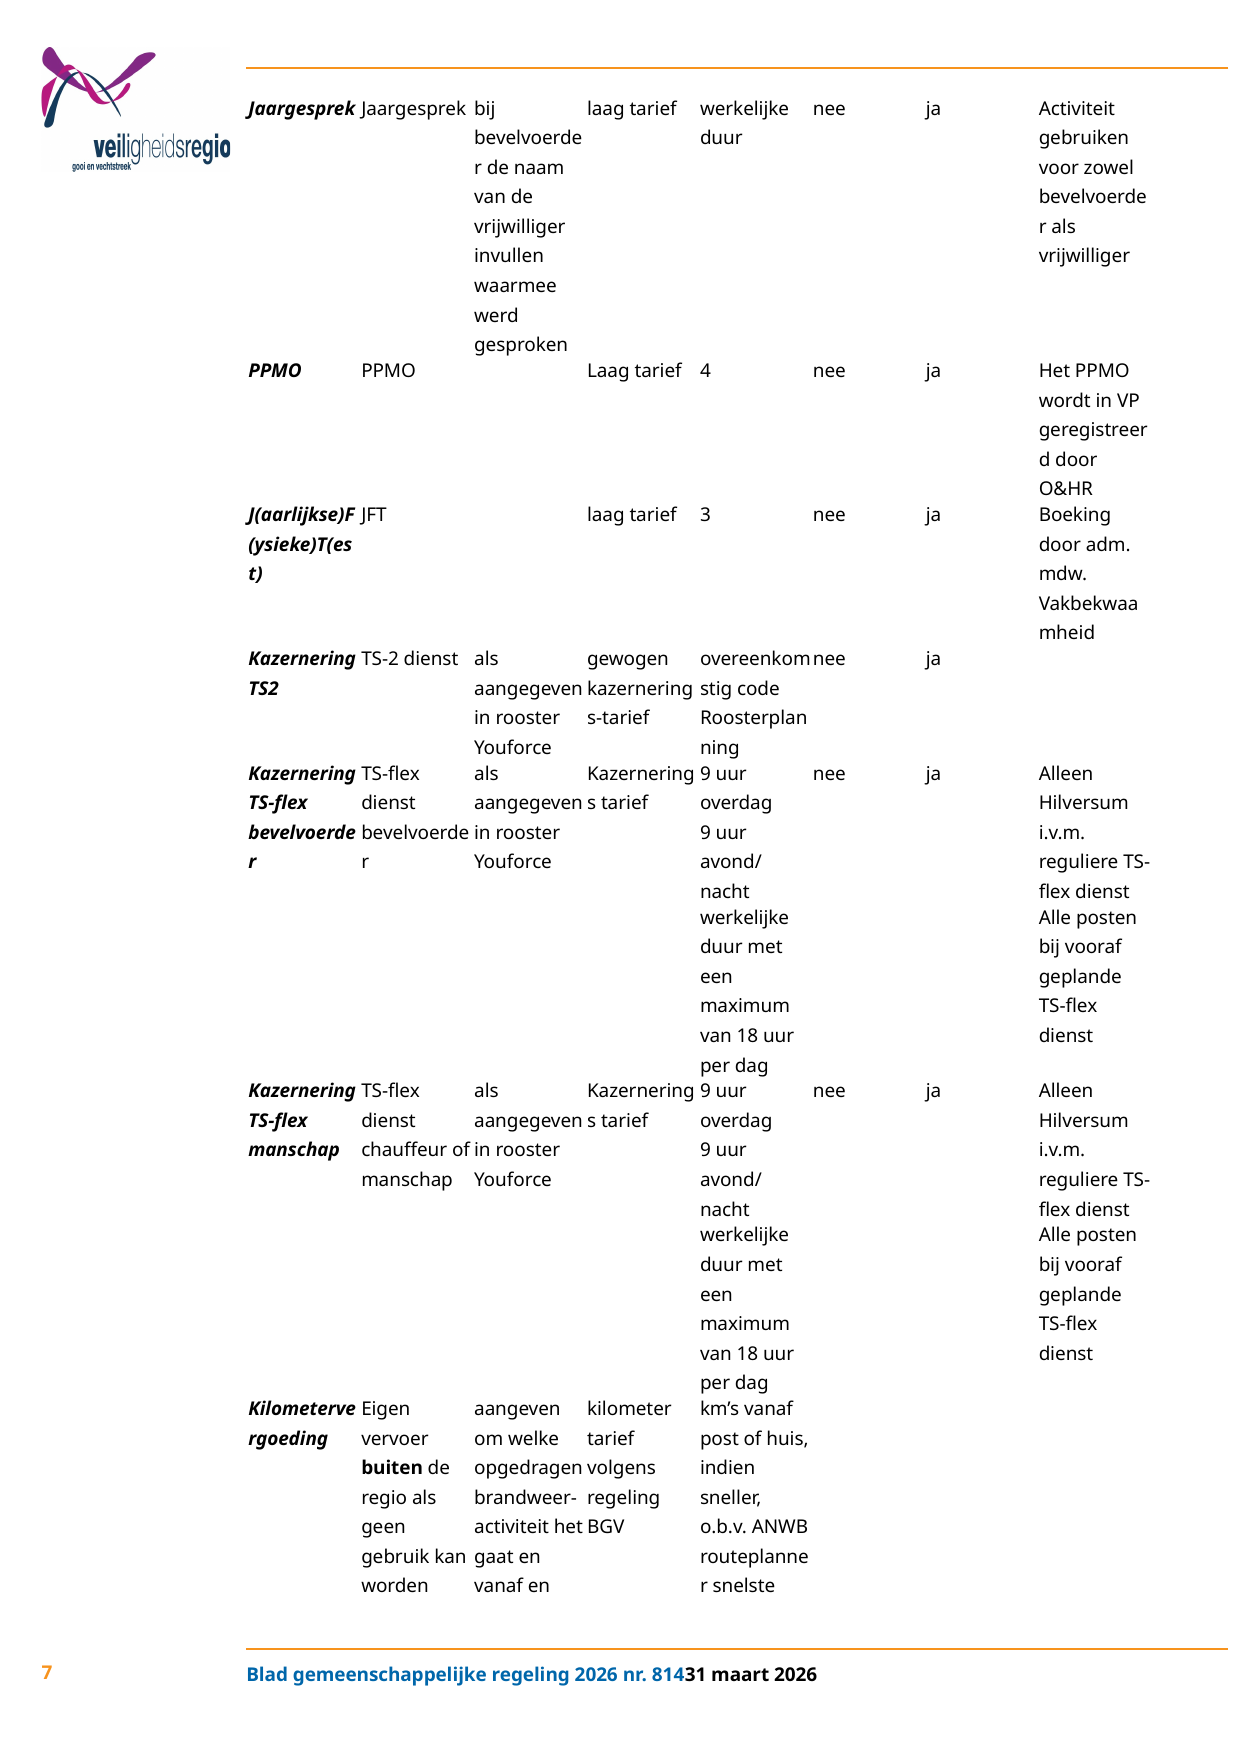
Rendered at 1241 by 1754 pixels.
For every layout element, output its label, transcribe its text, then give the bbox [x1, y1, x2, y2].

table_cell TS-2 dienst [361, 645, 474, 760]
table_cell Alleen Hilversum i.v.m. reguliere TS-flex dienst [1039, 760, 1152, 904]
table_cell werkelijke duur met een maximum van 18 uur per dag [700, 1222, 813, 1395]
table_cell nee [813, 357, 926, 501]
table_cell TS-flex dienst chauffeur of manschap [361, 1078, 474, 1395]
table_cell PPMO [248, 357, 361, 501]
table_cell [1039, 645, 1152, 760]
table_cell [813, 1395, 926, 1598]
table_cell ja [926, 357, 1038, 501]
table_cell Kazernering TS-flex manschap [248, 1078, 361, 1395]
table_cell [474, 1222, 587, 1395]
table_cell kilometer tarief volgens regeling BGV [587, 1395, 700, 1598]
table_cell Alle posten bij vooraf geplande TS-flex dienst [1039, 1222, 1152, 1395]
table_cell laag tarief [587, 501, 700, 645]
table_cell Eigen vervoer buiten de regio als geen gebruik kan worden [361, 1395, 474, 1598]
table_cell Jaargesprek [248, 95, 361, 357]
table_cell Kazernering TS2 [248, 645, 361, 760]
table_cell bij bevelvoerder de naam van de vrijwilliger invullen waarmee werd gesproken [474, 95, 587, 357]
table_cell ja [926, 1078, 1038, 1395]
table_cell als aangegeven in rooster Youforce [474, 1078, 587, 1222]
table_cell werkelijke duur met een maximum van 18 uur per dag [700, 904, 813, 1077]
table_cell nee [813, 501, 926, 645]
table_cell 3 [700, 501, 813, 645]
picture [41, 47, 231, 172]
table_cell Kazernerings tarief [587, 760, 700, 1077]
table_cell Boeking door adm. mdw. Vakbekwaamheid [1039, 501, 1152, 645]
table_cell gewogen kazernerings-tarief [587, 645, 700, 760]
table_cell nee [813, 1078, 926, 1395]
table_cell 9 uur overdag 9 uur avond/ nacht [700, 760, 813, 904]
table_cell Het PPMO wordt in VP geregistreerd door O&HR [1039, 357, 1152, 501]
table_cell Laag tarief [587, 357, 700, 501]
table_cell 4 [700, 357, 813, 501]
table_cell [926, 1395, 1038, 1598]
table_cell ja [926, 645, 1038, 760]
table_cell laag tarief [587, 95, 700, 357]
table_cell JFT [361, 501, 474, 645]
table_cell nee [813, 95, 926, 357]
table_cell ja [926, 95, 1038, 357]
table_cell [474, 357, 587, 501]
table_cell als aangegeven in rooster Youforce [474, 760, 587, 904]
table_cell overeenkomstig code Roosterplanning [700, 645, 813, 760]
table_cell PPMO [361, 357, 474, 501]
table_cell Kazernering TS-flex bevelvoerder [248, 760, 361, 1077]
table_cell nee [813, 645, 926, 760]
table_cell TS-flex dienst bevelvoerder [361, 760, 474, 1077]
table_cell Alleen Hilversum i.v.m. reguliere TS-flex dienst [1039, 1078, 1152, 1222]
table_cell J(aarlijkse)F(ysieke)T(est) [248, 501, 361, 645]
table_cell aangeven om welke opgedragen brandweer-activiteit het gaat en vanaf en [474, 1395, 587, 1598]
table_cell ja [926, 760, 1038, 1077]
table_cell 9 uur overdag 9 uur avond/ nacht [700, 1078, 813, 1222]
table_cell ja [926, 501, 1038, 645]
table_cell [1039, 1395, 1152, 1598]
table_cell Alle posten bij vooraf geplande TS-flex dienst [1039, 904, 1152, 1077]
table_cell [474, 904, 587, 1077]
table_cell Kazernerings tarief [587, 1078, 700, 1395]
table_cell werkelijke duur [700, 95, 813, 357]
table_cell km’s vanaf post of huis, indien sneller, o.b.v. ANWB routeplanner snelste [700, 1395, 813, 1598]
table_cell Activiteit gebruiken voor zowel bevelvoerder als vrijwilliger [1039, 95, 1152, 357]
table_cell als aangegeven in rooster Youforce [474, 645, 587, 760]
table_cell [474, 501, 587, 645]
table_cell nee [813, 760, 926, 1077]
table_cell Kilometervergoeding [248, 1395, 361, 1598]
table_cell Jaargesprek [361, 95, 474, 357]
